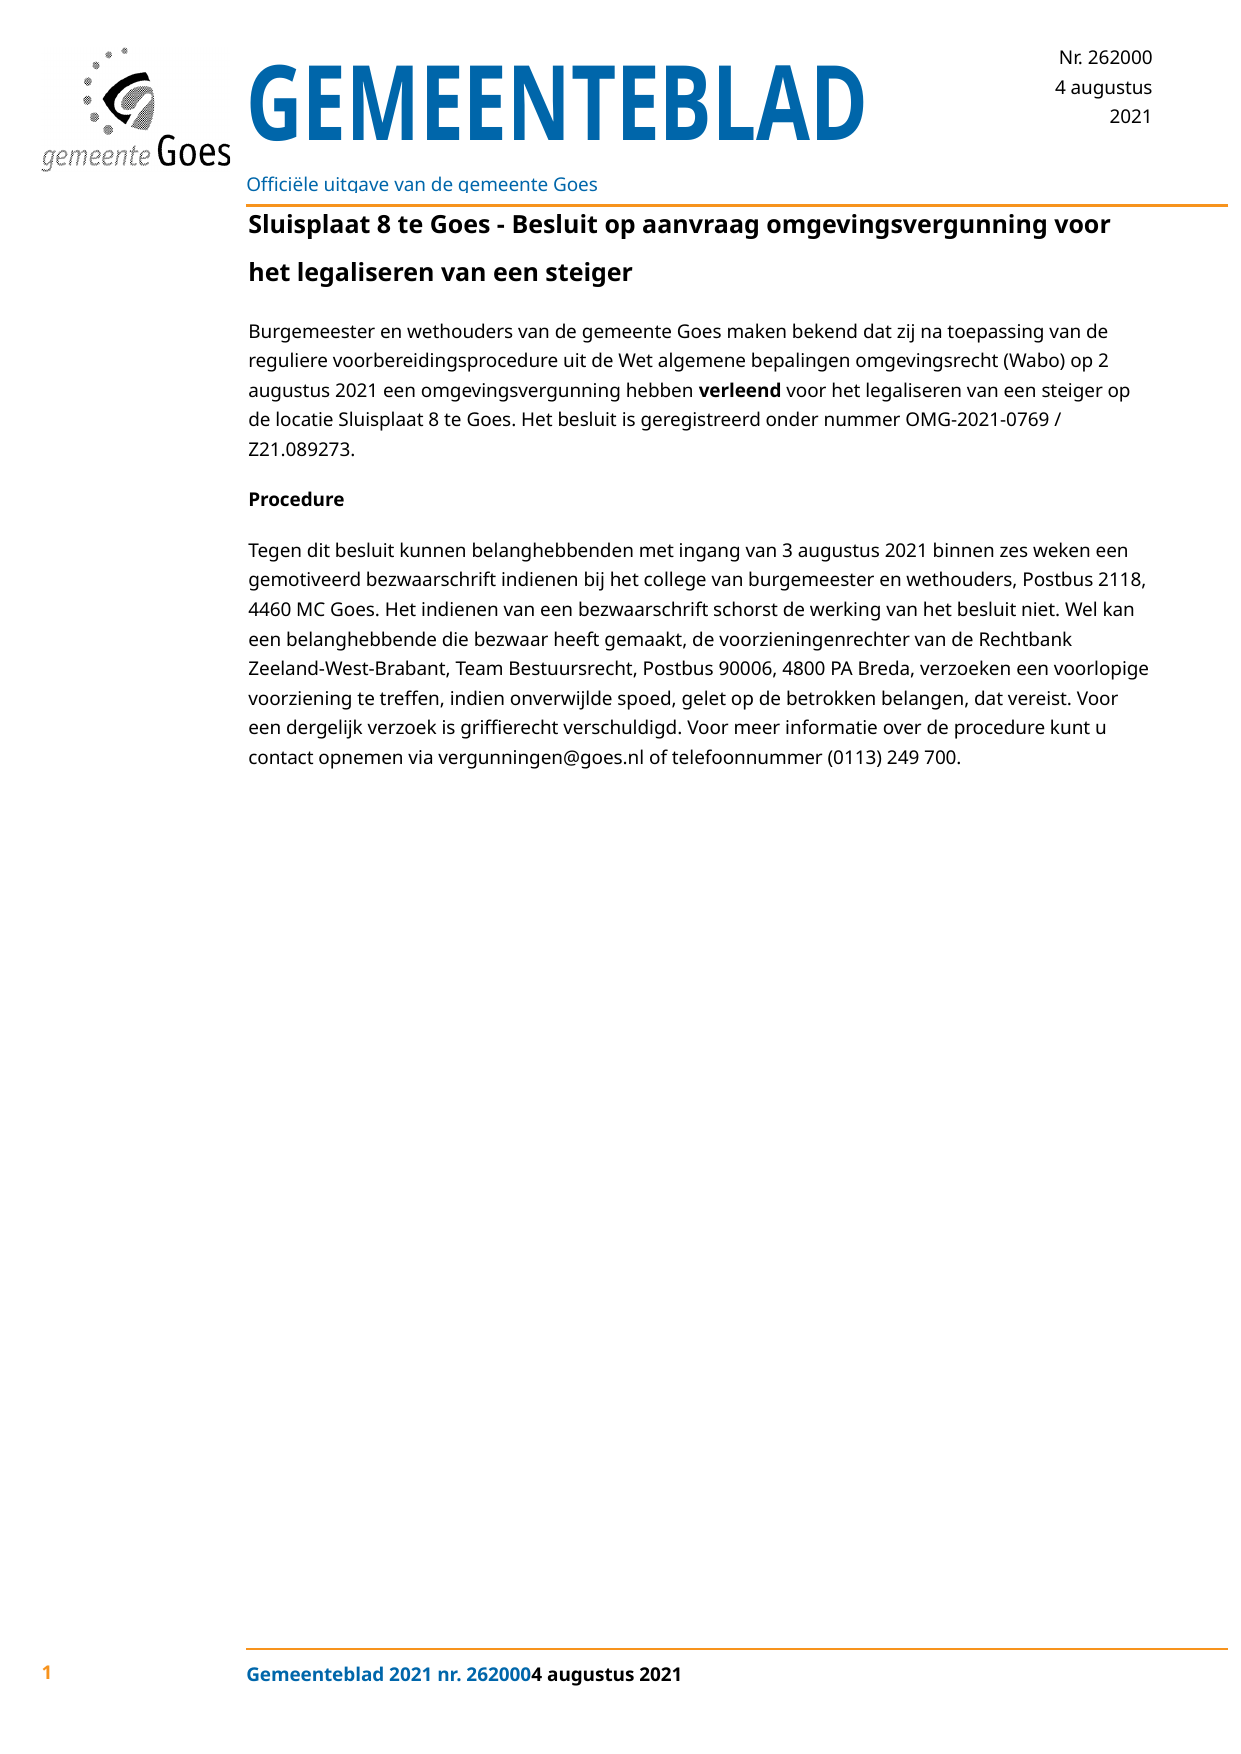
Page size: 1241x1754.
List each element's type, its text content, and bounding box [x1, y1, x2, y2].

text Procedure [248, 487, 1152, 512]
text Tegen dit besluit kunnen belanghebbenden met ingang van 3 augustus 2021 binnen zes weken een gemotiveerd bezwaarschrift indienen bij het college van burgemeester en wethouders, Postbus 2118, 4460 MC Goes. Het indienen van een bezwaarschrift schorst de werking van het besluit niet. Wel kan een belanghebbende die bezwaar heeft gemaakt, de voorzieningenrechter van de Rechtbank Zeeland-West-Brabant, Team Bestuursrecht, Postbus 90006, 4800 PA Breda, verzoeken een voorlopige voorziening te treffen, indien onverwijlde spoed, gelet op de betrokken belangen, dat vereist. Voor een dergelijk verzoek is griffierecht verschuldigd. Voor meer informatie over de procedure kunt u contact opnemen via vergunningen@goes.nl of telefoonnummer (0113) 249 700. [248, 537, 1152, 770]
text Burgemeester en wethouders van de gemeente Goes maken bekend dat zij na toepassing van de reguliere voorbereidingsprocedure uit de Wet algemene bepalingen omgevingsrecht (Wabo) op 2 augustus 2021 een omgevingsvergunning hebben verleend voor het legaliseren van een steiger op de locatie Sluisplaat 8 te Goes. Het besluit is geregistreerd onder nummer OMG-2021-0769 / Z21.089273. [248, 318, 1152, 462]
picture [41, 47, 231, 172]
text Sluisplaat 8 te Goes - Besluit op aanvraag omgevingsvergunning voor het legaliseren van een steiger [248, 207, 1152, 288]
